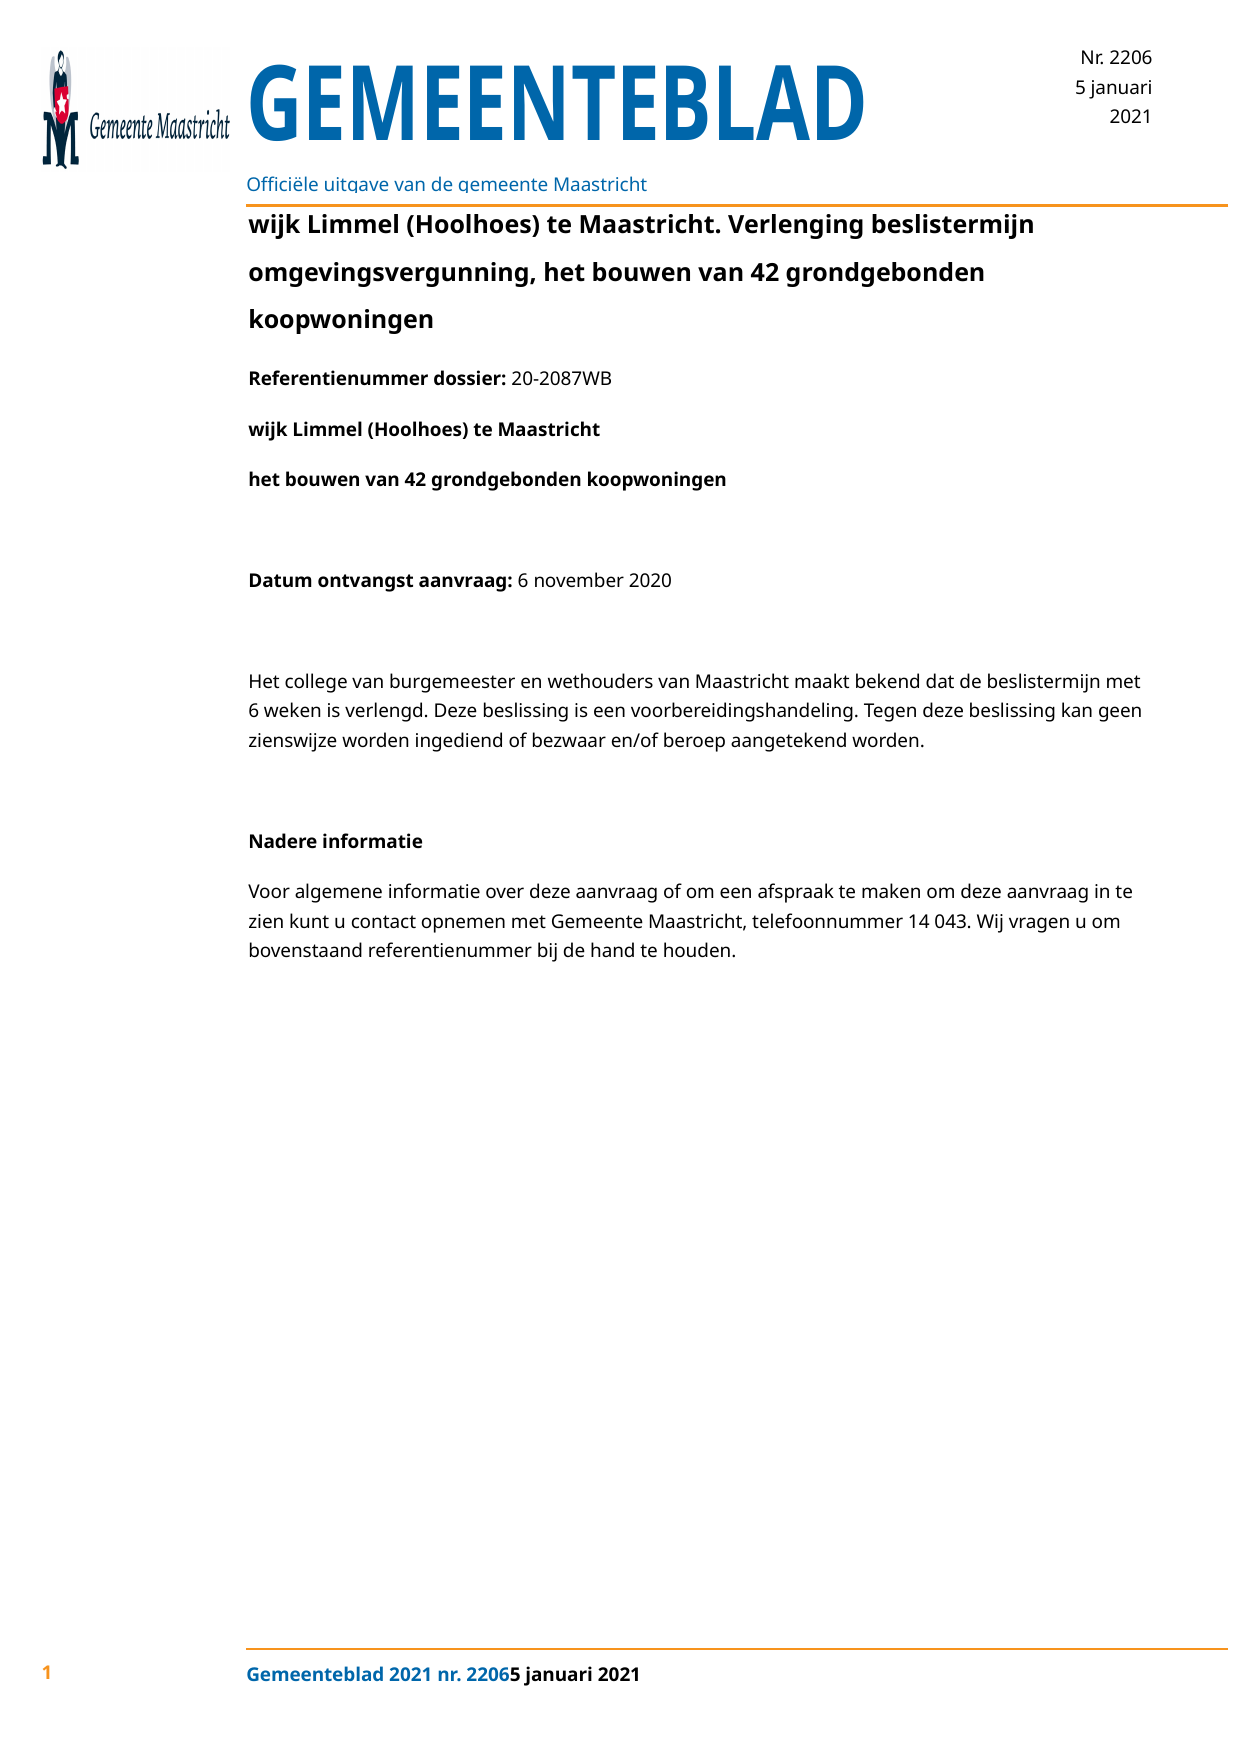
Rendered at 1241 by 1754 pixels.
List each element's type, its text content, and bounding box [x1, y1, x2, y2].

text Nadere informatie [248, 828, 1152, 854]
text Referentienummer dossier: 20-2087WB [248, 366, 1152, 391]
text Voor algemene informatie over deze aanvraag of om een afspraak te maken om deze aanvraag in te zien kunt u contact opnemen met Gemeente Maastricht, telefoonnummer 14 043. Wij vragen u om bovenstaand referentienummer bij de hand te houden. [248, 878, 1152, 963]
text het bouwen van 42 grondgebonden koopwoningen [248, 466, 1152, 492]
text Het college van burgemeester en wethouders van Maastricht maakt bekend dat de beslistermijn met 6 weken is verlengd. Deze beslissing is een voorbereidingshandeling. Tegen deze beslissing kan geen zienswijze worden ingediend of bezwaar en/of beroep aangetekend worden. [248, 668, 1152, 753]
picture [41, 47, 231, 172]
text wijk Limmel (Hoolhoes) te Maastricht. Verlenging beslistermijn omgevingsvergunning, het bouwen van 42 grondgebonden koopwoningen [248, 207, 1152, 336]
text wijk Limmel (Hoolhoes) te Maastricht [248, 416, 1152, 442]
text Datum ontvangst aanvraag: 6 november 2020 [248, 567, 1152, 593]
